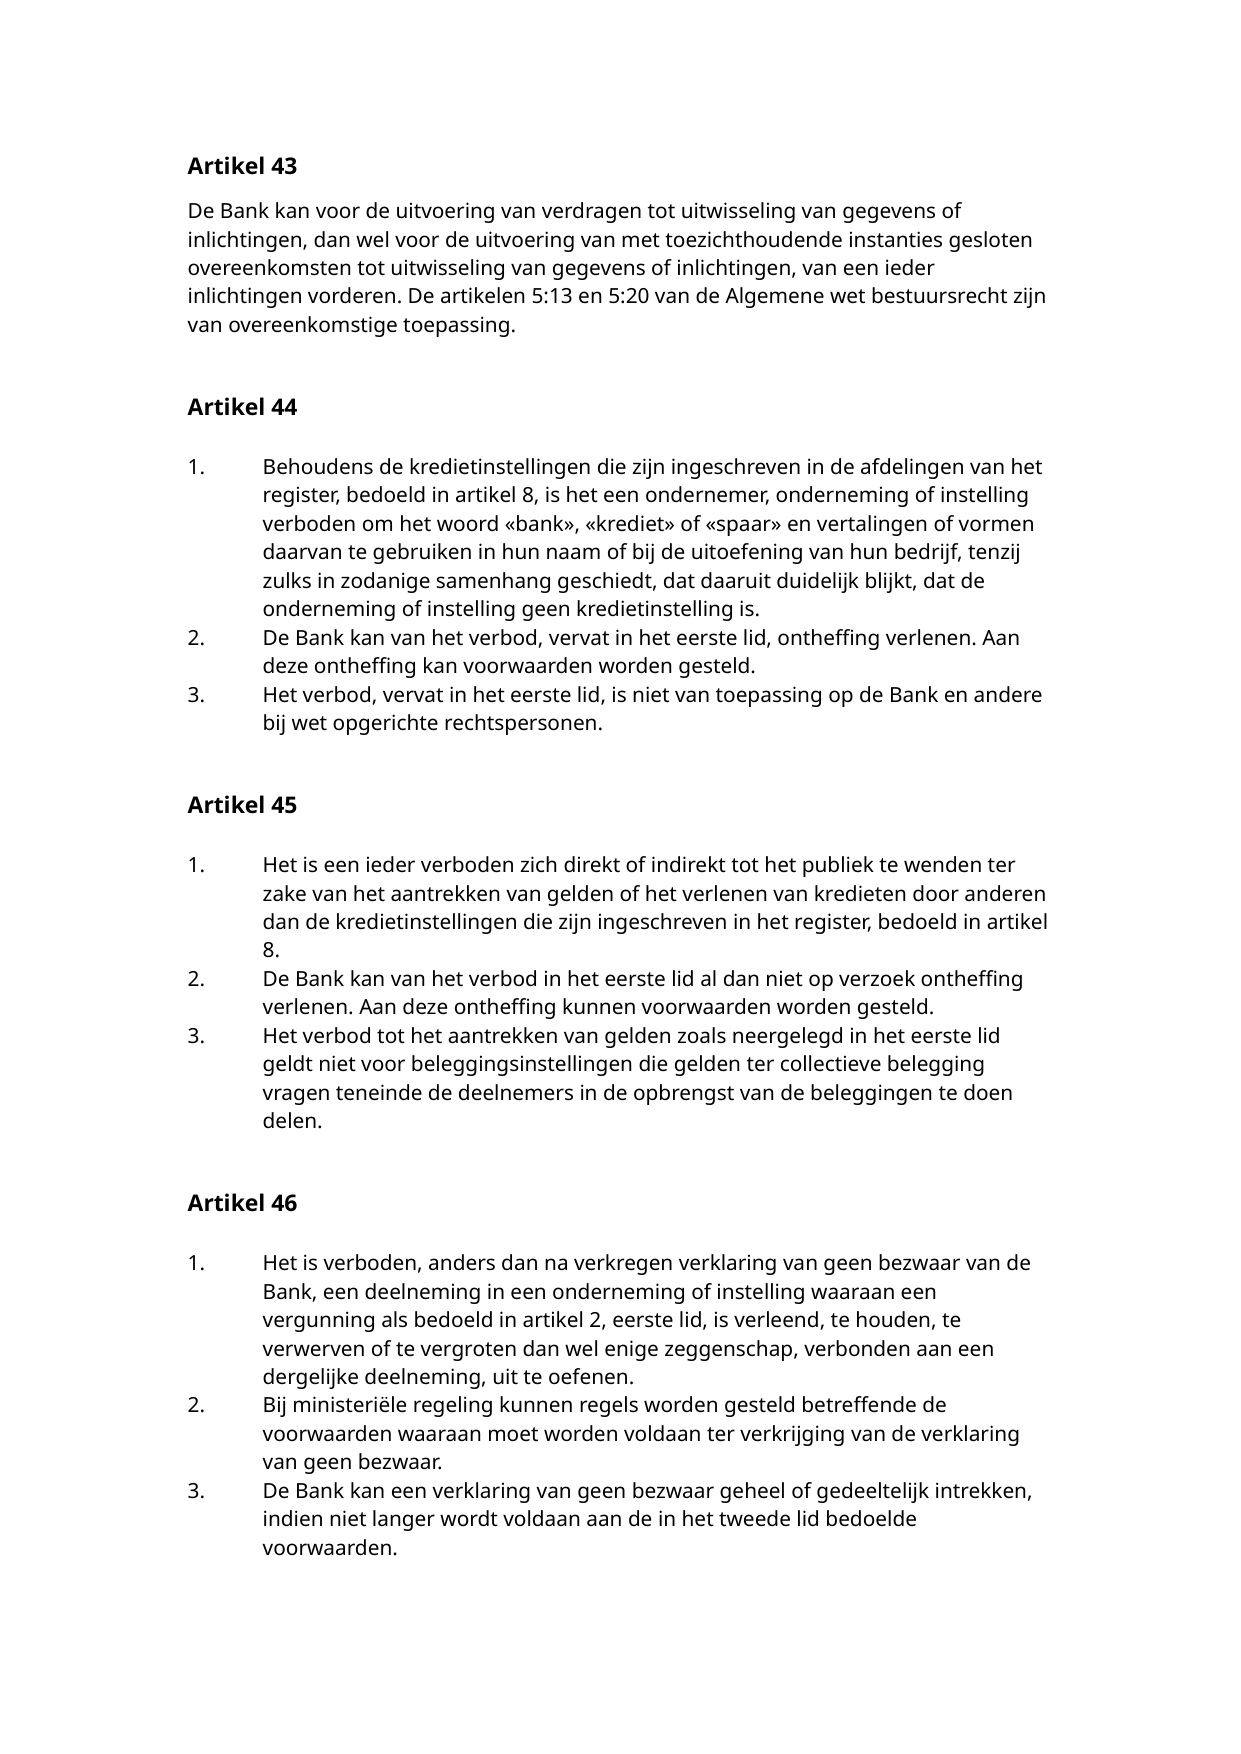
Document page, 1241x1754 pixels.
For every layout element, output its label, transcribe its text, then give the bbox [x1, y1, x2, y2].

list De Bank kan van het verbod in het eerste lid al dan niet op verzoek ontheffing verlenen. Aan deze ontheffing kunnen voorwaarden worden gesteld. [187, 964, 1053, 1021]
list De Bank kan van het verbod, vervat in het eerste lid, ontheffing verlenen. Aan deze ontheffing kan voorwaarden worden gesteld. [187, 623, 1053, 680]
list Behoudens de kredietinstellingen die zijn ingeschreven in de afdelingen van het register, bedoeld in artikel 8, is het een ondernemer, onderneming of instelling verboden om het woord «bank», «krediet» of «spaar» en vertalingen of vormen daarvan te gebruiken in hun naam of bij de uitoefening van hun bedrijf, tenzij zulks in zodanige samenhang geschiedt, dat daaruit duidelijk blijkt, dat de onderneming of instelling geen kredietinstelling is. [187, 452, 1053, 623]
list Het verbod tot het aantrekken van gelden zoals neergelegd in het eerste lid geldt niet voor beleggingsinstellingen die gelden ter collectieve belegging vragen teneinde de deelnemers in de opbrengst van de beleggingen te doen delen. [187, 1021, 1053, 1135]
subtitle Artikel 44 [187, 391, 1053, 422]
list Het verbod, vervat in het eerste lid, is niet van toepassing op de Bank en andere bij wet opgerichte rechtspersonen. [187, 680, 1053, 737]
subtitle Artikel 46 [187, 1187, 1053, 1218]
list Het is verboden, anders dan na verkregen verklaring van geen bezwaar van de Bank, een deelneming in een onderneming of instelling waaraan een vergunning als bedoeld in artikel 2, eerste lid, is verleend, te houden, te verwerven of te vergroten dan wel enige zeggenschap, verbonden aan een dergelijke deelneming, uit te oefenen. [187, 1248, 1053, 1391]
subtitle Artikel 43 [187, 150, 1053, 181]
list De Bank kan een verklaring van geen bezwaar geheel of gedeeltelijk intrekken, indien niet langer wordt voldaan aan de in het tweede lid bedoelde voorwaarden. [187, 1476, 1053, 1561]
list Bij ministeriële regeling kunnen regels worden gesteld betreffende de voorwaarden waaraan moet worden voldaan ter verkrijging van de verklaring van geen bezwaar. [187, 1391, 1053, 1476]
list Het is een ieder verboden zich direkt of indirekt tot het publiek te wenden ter zake van het aantrekken van gelden of het verlenen van kredieten door anderen dan de kredietinstellingen die zijn ingeschreven in het register, bedoeld in artikel 8. [187, 850, 1053, 964]
text De Bank kan voor de uitvoering van verdragen tot uitwisseling van gegevens of inlichtingen, dan wel voor de uitvoering van met toezichthoudende instanties gesloten overeenkomsten tot uitwisseling van gegevens of inlichtingen, van een ieder inlichtingen vorderen. De artikelen 5:13 en 5:20 van de Algemene wet bestuursrecht zijn van overeenkomstige toepassing. [187, 196, 1053, 338]
subtitle Artikel 45 [187, 789, 1053, 820]
